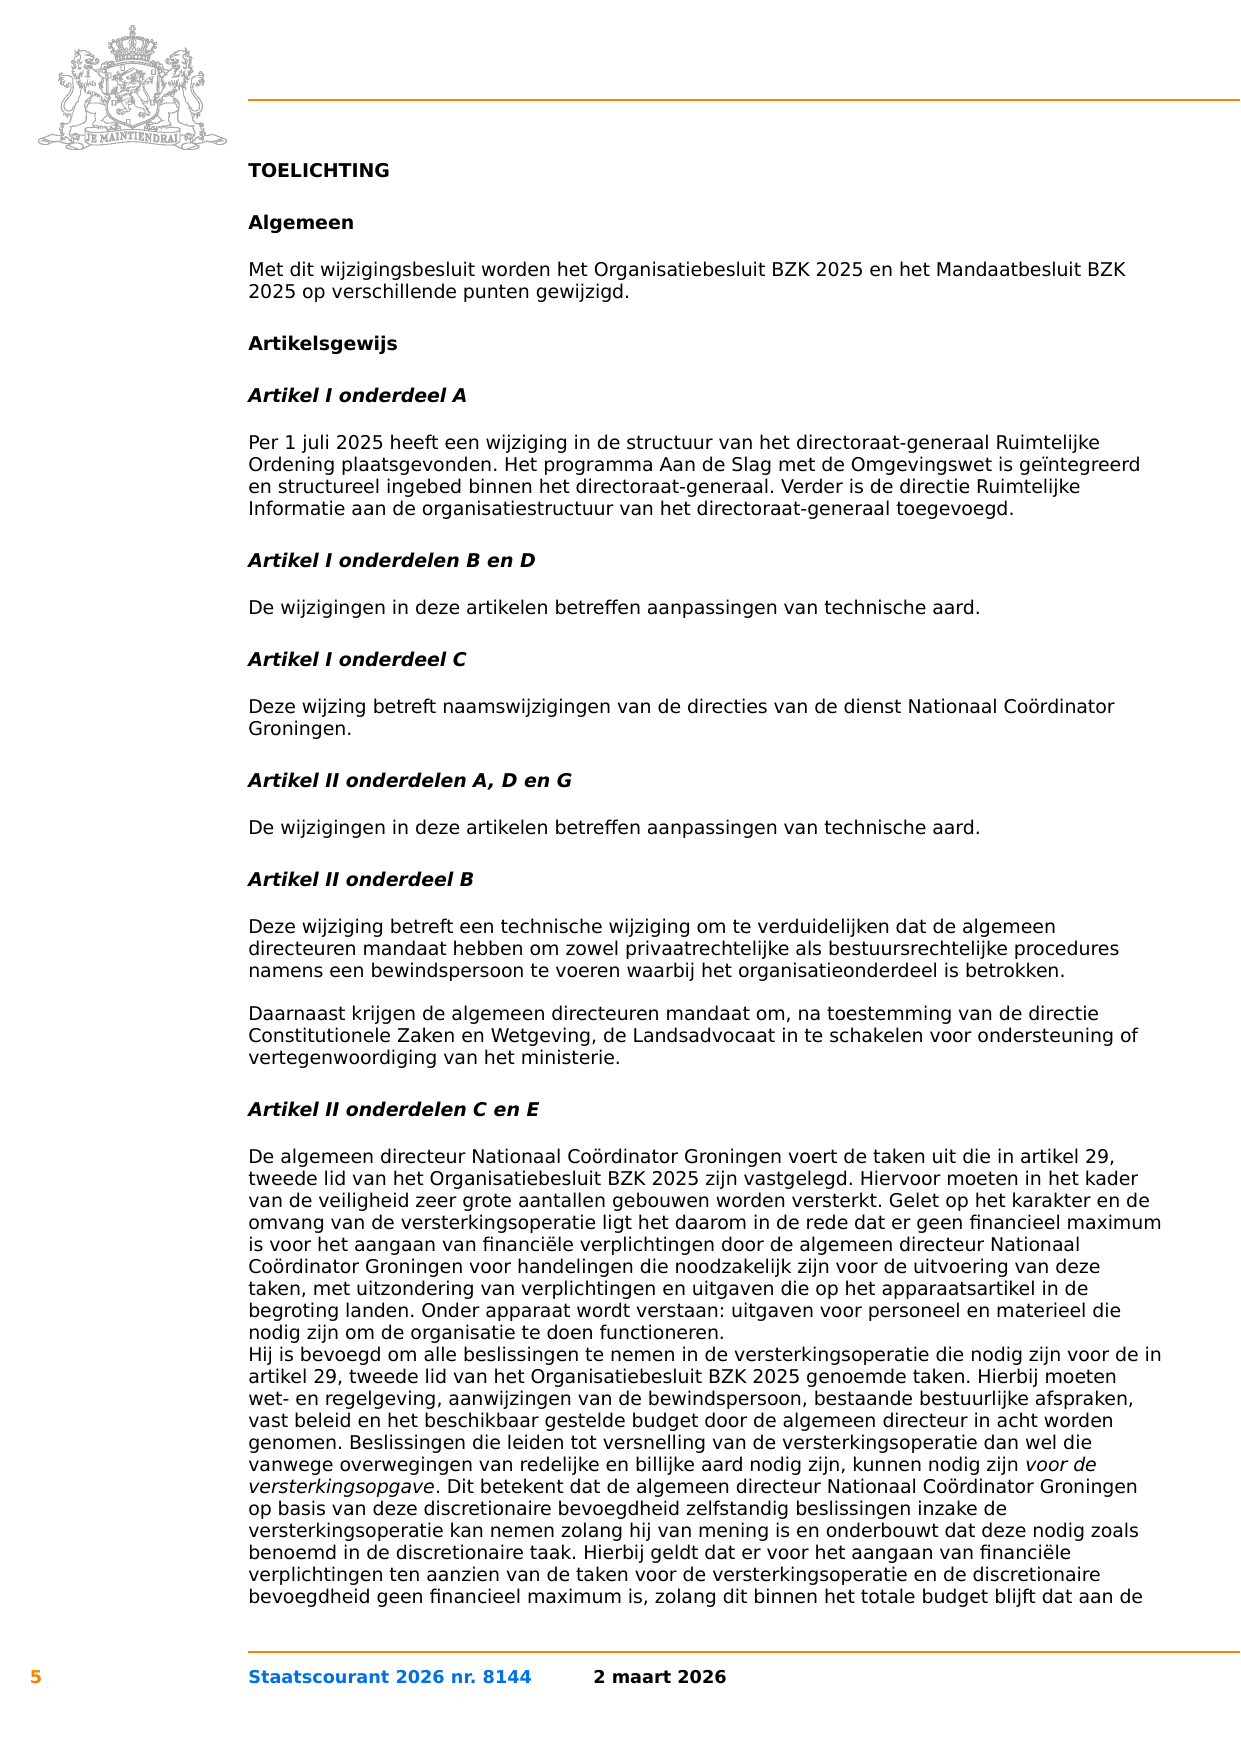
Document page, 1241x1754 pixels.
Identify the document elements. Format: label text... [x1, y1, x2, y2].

subtitle Artikel II onderdeel B [248, 868, 1163, 891]
text Met dit wijzigingsbesluit worden het Organisatiebesluit BZK 2025 en het Mandaatbesluit BZK 2025 op verschillende punten gewijzigd. [248, 259, 1163, 303]
text Per 1 juli 2025 heeft een wijziging in de structuur van het directoraat-generaal Ruimtelijke Ordening plaatsgevonden. Het programma Aan de Slag met de Omgevingswet is geïntegreerd en structureel ingebed binnen het directoraat-generaal. Verder is de directie Ruimtelijke Informatie aan de organisatiestructuur van het directoraat-generaal toegevoegd. [248, 432, 1163, 520]
text De wijzigingen in deze artikelen betreffen aanpassingen van technische aard. [248, 817, 1163, 838]
subtitle Artikel II onderdelen A, D en G [248, 769, 1163, 792]
picture [38, 25, 227, 150]
text Daarnaast krijgen de algemeen directeuren mandaat om, na toestemming van de directie Constitutionele Zaken en Wetgeving, de Landsadvocaat in te schakelen voor ondersteuning of vertegenwoordiging van het ministerie. [248, 1003, 1163, 1069]
subtitle Algemeen [248, 212, 1163, 234]
subtitle TOELICHTING [248, 160, 1163, 182]
text Deze wijzing betreft naamswijzigingen van de directies van de dienst Nationaal Coördinator Groningen. [248, 696, 1163, 739]
text Hij is bevoegd om alle beslissingen te nemen in de versterkingsoperatie die nodig zijn voor de in artikel 29, tweede lid van het Organisatiebesluit BZK 2025 genoemde taken. Hierbij moeten wet- en regelgeving, aanwijzingen van de bewindspersoon, bestaande bestuurlijke afspraken, vast beleid en het beschikbaar gestelde budget door de algemeen directeur in acht worden genomen. Beslissingen die leiden tot versnelling van de versterkingsoperatie dan wel die vanwege overwegingen van redelijke en billijke aard nodig zijn, kunnen nodig zijn voor de versterkingsopgave. Dit betekent dat de algemeen directeur Nationaal Coördinator Groningen op basis van deze discretionaire bevoegdheid zelfstandig beslissingen inzake de versterkingsoperatie kan nemen zolang hij van mening is en onderbouwt dat deze nodig zoals benoemd in de discretionaire taak. Hierbij geldt dat er voor het aangaan van financiële verplichtingen ten aanzien van de taken voor de versterkingsoperatie en de discretionaire bevoegdheid geen financieel maximum is, zolang dit binnen het totale budget blijft dat aan de [248, 1344, 1163, 1608]
text Deze wijziging betreft een technische wijziging om te verduidelijken dat de algemeen directeuren mandaat hebben om zowel privaatrechtelijke als bestuursrechtelijke procedures namens een bewindspersoon te voeren waarbij het organisatieonderdeel is betrokken. [248, 916, 1163, 981]
text De wijzigingen in deze artikelen betreffen aanpassingen van technische aard. [248, 597, 1163, 619]
text De algemeen directeur Nationaal Coördinator Groningen voert de taken uit die in artikel 29, tweede lid van het Organisatiebesluit BZK 2025 zijn vastgelegd. Hiervoor moeten in het kader van de veiligheid zeer grote aantallen gebouwen worden versterkt. Gelet op het karakter en de omvang van de versterkingsoperatie ligt het daarom in de rede dat er geen financieel maximum is voor het aangaan van financiële verplichtingen door de algemeen directeur Nationaal Coördinator Groningen voor handelingen die noodzakelijk zijn voor de uitvoering van deze taken, met uitzondering van verplichtingen en uitgaven die op het apparaatsartikel in de begroting landen. Onder apparaat wordt verstaan: uitgaven voor personeel en materieel die nodig zijn om de organisatie te doen functioneren. [248, 1146, 1163, 1344]
subtitle Artikelsgewijs [248, 333, 1163, 355]
subtitle Artikel II onderdelen C en E [248, 1099, 1163, 1121]
subtitle Artikel I onderdeel C [248, 649, 1163, 671]
subtitle Artikel I onderdelen B en D [248, 550, 1163, 572]
subtitle Artikel I onderdeel A [248, 385, 1163, 407]
